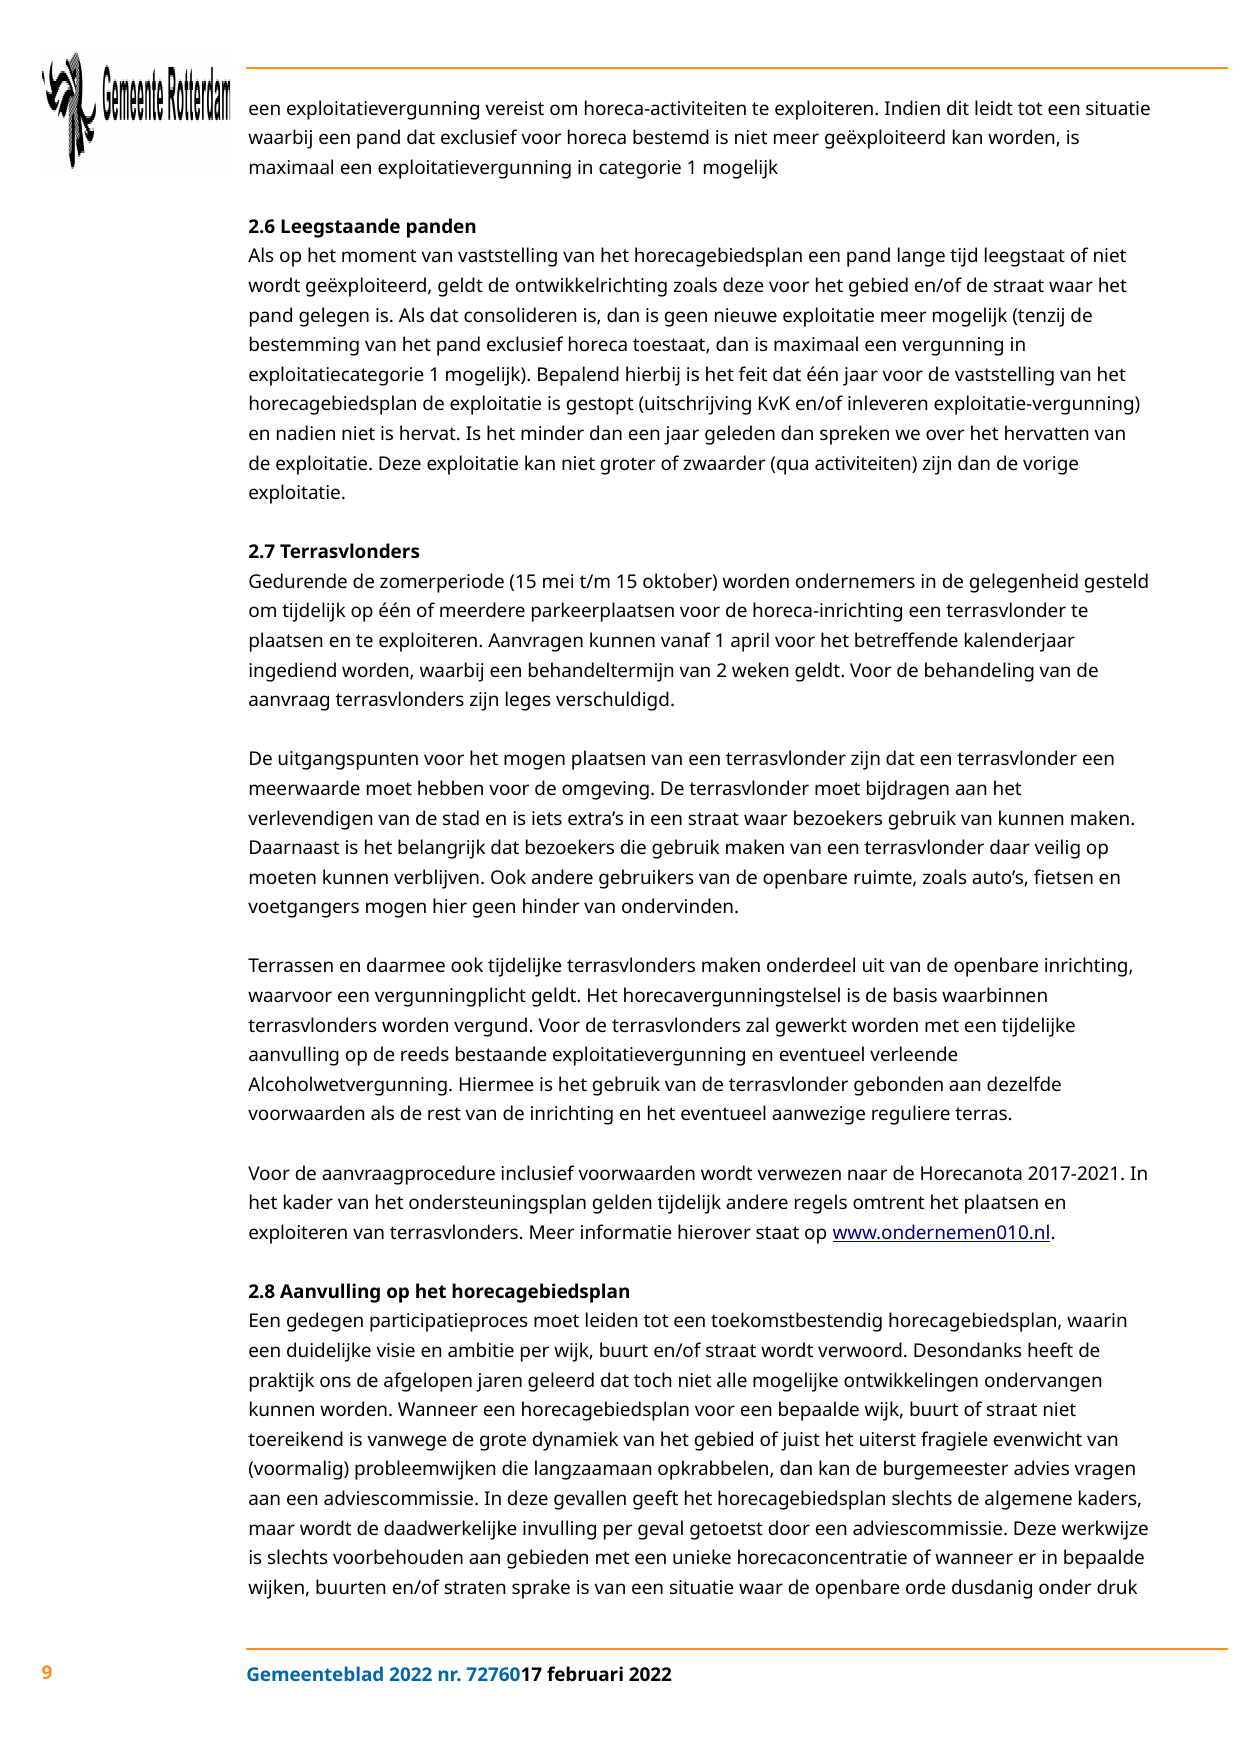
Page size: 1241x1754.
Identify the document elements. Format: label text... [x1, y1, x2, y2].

text 2.8 Aanvulling op het horecagebiedsplan [248, 1278, 1152, 1304]
text Voor de aanvraagprocedure inclusief voorwaarden wordt verwezen naar de Horecanota 2017-2021. In het kader van het ondersteuningsplan gelden tijdelijk andere regels omtrent het plaatsen en exploiteren van terrasvlonders. Meer informatie hierover staat op www.ondernemen010.nl. [248, 1160, 1152, 1245]
text Gedurende de zomerperiode (15 mei t/m 15 oktober) worden ondernemers in de gelegenheid gesteld om tijdelijk op één of meerdere parkeerplaatsen voor de horeca-inrichting een terrasvlonder te plaatsen en te exploiteren. Aanvragen kunnen vanaf 1 april voor het betreffende kalenderjaar ingediend worden, waarbij een behandeltermijn van 2 weken geldt. Voor de behandeling van de aanvraag terrasvlonders zijn leges verschuldigd. [248, 568, 1152, 712]
text De uitgangspunten voor het mogen plaatsen van een terrasvlonder zijn dat een terrasvlonder een meerwaarde moet hebben voor de omgeving. De terrasvlonder moet bijdragen aan het verlevendigen van de stad en is iets extra’s in een straat waar bezoekers gebruik van kunnen maken. Daarnaast is het belangrijk dat bezoekers die gebruik maken van een terrasvlonder daar veilig op moeten kunnen verblijven. Ook andere gebruikers van de openbare ruimte, zoals auto’s, fietsen en voetgangers mogen hier geen hinder van ondervinden. [248, 746, 1152, 919]
text een exploitatievergunning vereist om horeca-activiteiten te exploiteren. Indien dit leidt tot een situatie waarbij een pand dat exclusief voor horeca bestemd is niet meer geëxploiteerd kan worden, is maximaal een exploitatievergunning in categorie 1 mogelijk [248, 95, 1152, 180]
picture [41, 47, 231, 172]
text Een gedegen participatieproces moet leiden tot een toekomstbestendig horecagebiedsplan, waarin een duidelijke visie en ambitie per wijk, buurt en/of straat wordt verwoord. Desondanks heeft de praktijk ons de afgelopen jaren geleerd dat toch niet alle mogelijke ontwikkelingen ondervangen kunnen worden. Wanneer een horecagebiedsplan voor een bepaalde wijk, buurt of straat niet toereikend is vanwege de grote dynamiek van het gebied of juist het uiterst fragiele evenwicht van (voormalig) probleemwijken die langzaamaan opkrabbelen, dan kan de burgemeester advies vragen aan een adviescommissie. In deze gevallen geeft het horecagebiedsplan slechts de algemene kaders, maar wordt de daadwerkelijke invulling per geval getoetst door een adviescommissie. Deze werkwijze is slechts voorbehouden aan gebieden met een unieke horecaconcentratie of wanneer er in bepaalde wijken, buurten en/of straten sprake is van een situatie waar de openbare orde dusdanig onder druk [248, 1308, 1152, 1600]
text 2.7 Terrasvlonders [248, 538, 1152, 564]
text Als op het moment van vaststelling van het horecagebiedsplan een pand lange tijd leegstaat of niet wordt geëxploiteerd, geldt de ontwikkelrichting zoals deze voor het gebied en/of de straat waar het pand gelegen is. Als dat consolideren is, dan is geen nieuwe exploitatie meer mogelijk (tenzij de bestemming van het pand exclusief horeca toestaat, dan is maximaal een vergunning in exploitatiecategorie 1 mogelijk). Bepalend hierbij is het feit dat één jaar voor de vaststelling van het horecagebiedsplan de exploitatie is gestopt (uitschrijving KvK en/of inleveren exploitatie-vergunning) en nadien niet is hervat. Is het minder dan een jaar geleden dan spreken we over het hervatten van de exploitatie. Deze exploitatie kan niet groter of zwaarder (qua activiteiten) zijn dan de vorige exploitatie. [248, 243, 1152, 505]
text 2.6 Leegstaande panden [248, 213, 1152, 239]
text Terrassen en daarmee ook tijdelijke terrasvlonders maken onderdeel uit van de openbare inrichting, waarvoor een vergunningplicht geldt. Het horecavergunningstelsel is de basis waarbinnen terrasvlonders worden vergund. Voor de terrasvlonders zal gewerkt worden met een tijdelijke aanvulling op de reeds bestaande exploitatievergunning en eventueel verleende Alcoholwetvergunning. Hiermee is het gebruik van de terrasvlonder gebonden aan dezelfde voorwaarden als de rest van de inrichting en het eventueel aanwezige reguliere terras. [248, 953, 1152, 1126]
